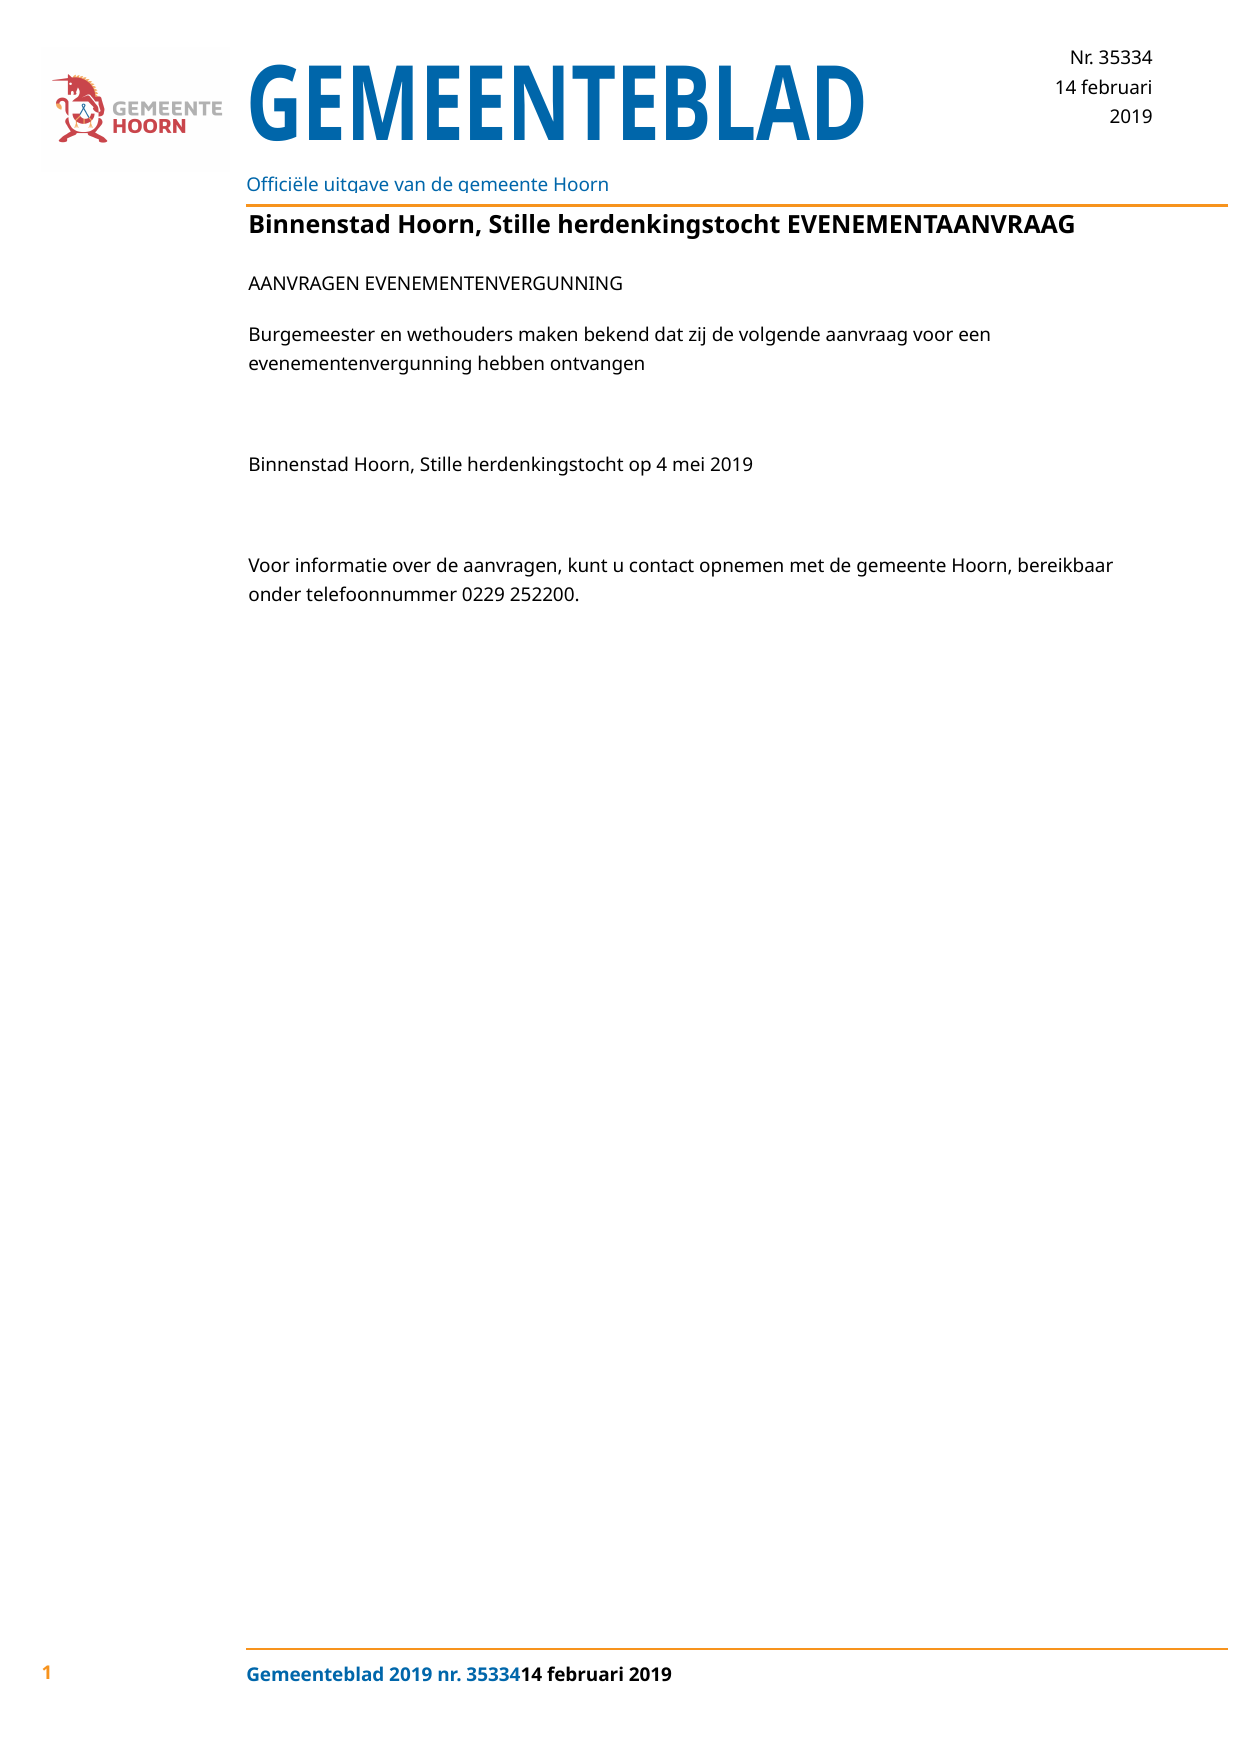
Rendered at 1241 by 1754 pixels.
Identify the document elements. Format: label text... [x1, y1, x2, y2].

text AANVRAGEN EVENEMENTENVERGUNNING [248, 270, 1152, 296]
text Binnenstad Hoorn, Stille herdenkingstocht op 4 mei 2019 [248, 451, 1152, 477]
text Burgemeester en wethouders maken bekend dat zij de volgende aanvraag voor een evenementenvergunning hebben ontvangen [248, 321, 1152, 376]
picture [41, 47, 231, 172]
text Voor informatie over de aanvragen, kunt u contact opnemen met de gemeente Hoorn, bereikbaar onder telefoonnummer 0229 252200. [248, 552, 1152, 607]
text Binnenstad Hoorn, Stille herdenkingstocht EVENEMENTAANVRAAG [248, 207, 1152, 241]
